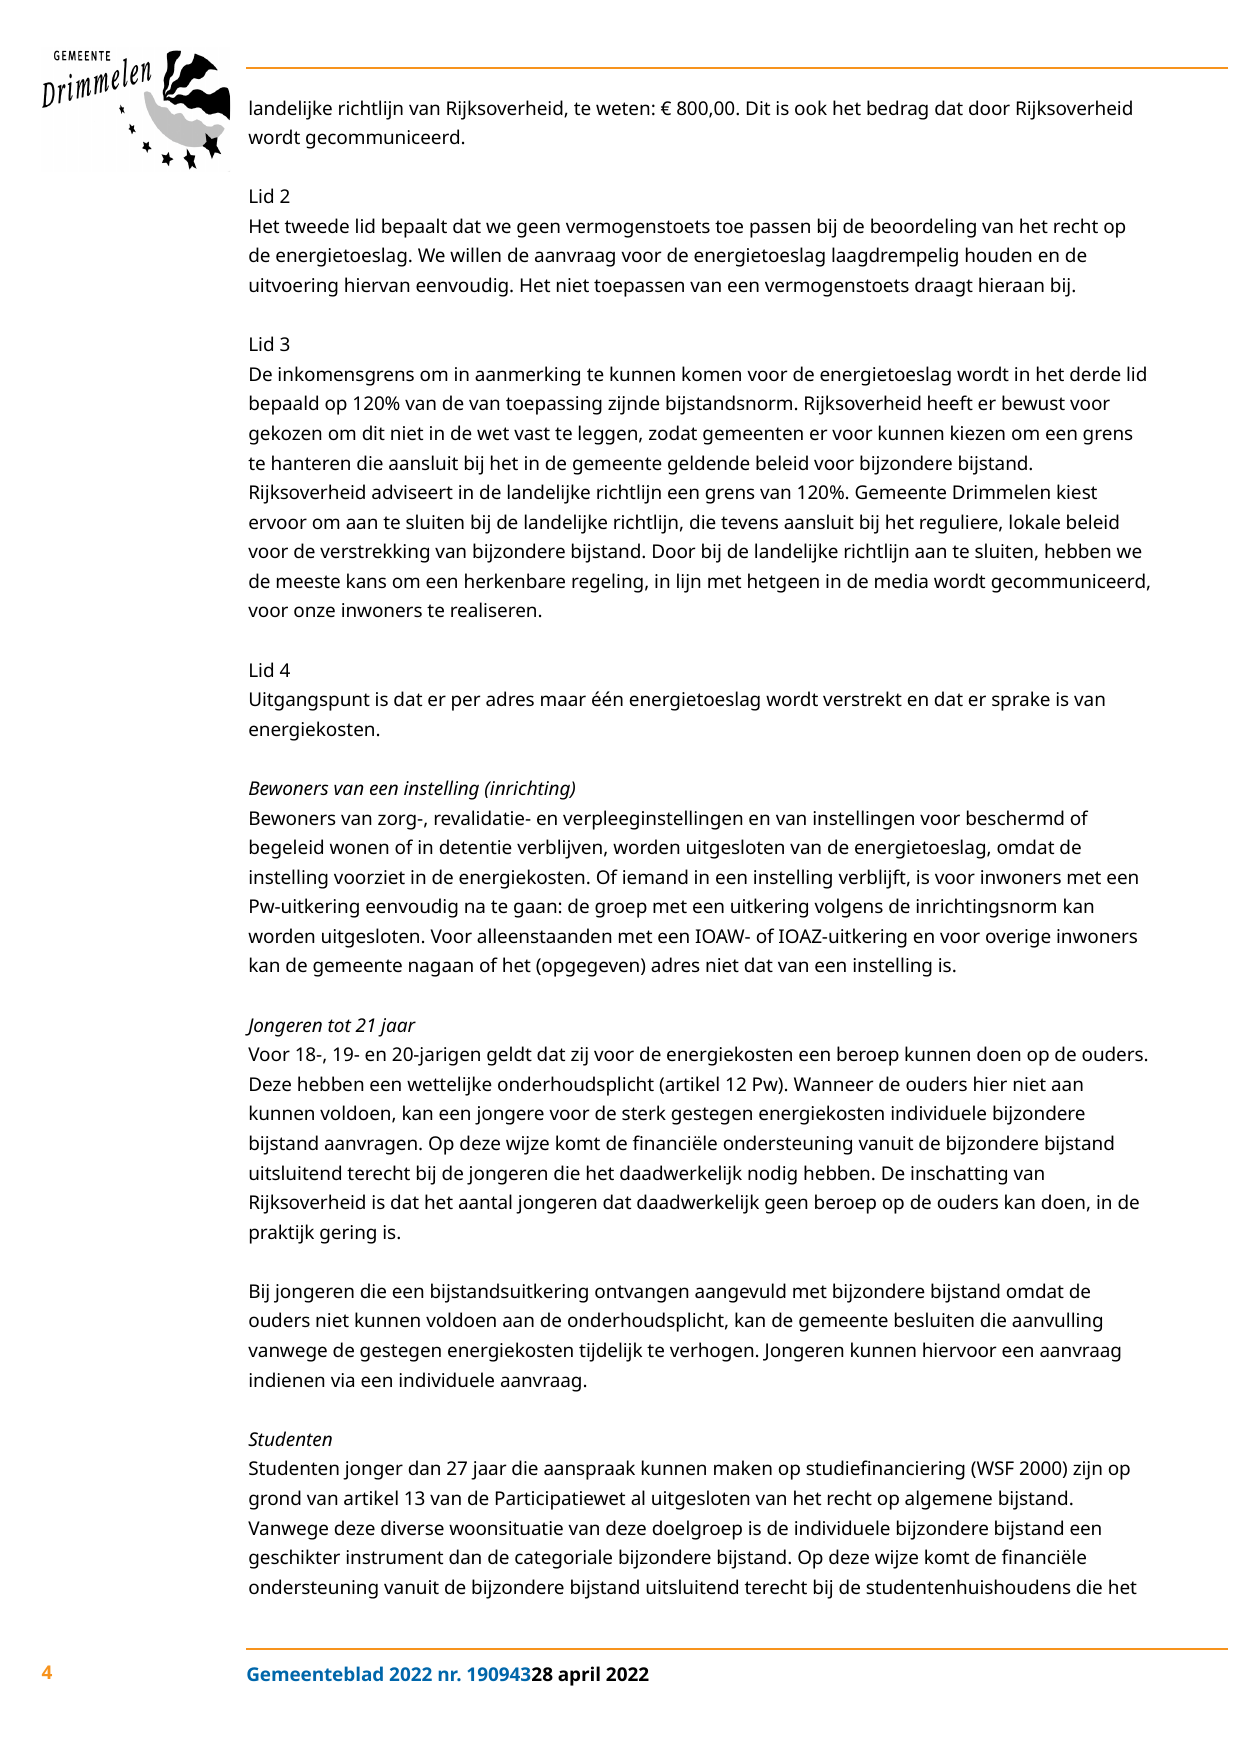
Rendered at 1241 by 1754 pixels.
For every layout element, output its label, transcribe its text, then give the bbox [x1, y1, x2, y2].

text Bewoners van zorg-, revalidatie- en verpleeginstellingen en van instellingen voor beschermd of begeleid wonen of in detentie verblijven, worden uitgesloten van de energietoeslag, omdat de instelling voorziet in de energiekosten. Of iemand in een instelling verblijft, is voor inwoners met een Pw-uitkering eenvoudig na te gaan: de groep met een uitkering volgens de inrichtingsnorm kan worden uitgesloten. Voor alleenstaanden met een IOAW- of IOAZ-uitkering en voor overige inwoners kan de gemeente nagaan of het (opgegeven) adres niet dat van een instelling is. [248, 805, 1152, 978]
text Voor 18-, 19- en 20-jarigen geldt dat zij voor de energiekosten een beroep kunnen doen op de ouders. [248, 1041, 1152, 1067]
text De inkomensgrens om in aanmerking te kunnen komen voor de energietoeslag wordt in het derde lid bepaald op 120% van de van toepassing zijnde bijstandsnorm. Rijksoverheid heeft er bewust voor gekozen om dit niet in de wet vast te leggen, zodat gemeenten er voor kunnen kiezen om een grens te hanteren die aansluit bij het in de gemeente geldende beleid voor bijzondere bijstand. [248, 361, 1152, 476]
text Lid 2 [248, 183, 1152, 209]
text Studenten [248, 1426, 1152, 1452]
picture [41, 47, 231, 172]
text Uitgangspunt is dat er per adres maar één energietoeslag wordt verstrekt en dat er sprake is van energiekosten. [248, 686, 1152, 742]
text Bij jongeren die een bijstandsuitkering ontvangen aangevuld met bijzondere bijstand omdat de ouders niet kunnen voldoen aan de onderhoudsplicht, kan de gemeente besluiten die aanvulling vanwege de gestegen energiekosten tijdelijk te verhogen. Jongeren kunnen hiervoor een aanvraag indienen via een individuele aanvraag. [248, 1278, 1152, 1393]
text Lid 3 [248, 331, 1152, 357]
text Deze hebben een wettelijke onderhoudsplicht (artikel 12 Pw). Wanneer de ouders hier niet aan kunnen voldoen, kan een jongere voor de sterk gestegen energiekosten individuele bijzondere bijstand aanvragen. Op deze wijze komt de financiële ondersteuning vanuit de bijzondere bijstand uitsluitend terecht bij de jongeren die het daadwerkelijk nodig hebben. De inschatting van Rijksoverheid is dat het aantal jongeren dat daadwerkelijk geen beroep op de ouders kan doen, in de praktijk gering is. [248, 1071, 1152, 1245]
text Bewoners van een instelling (inrichting) [248, 775, 1152, 801]
text Het tweede lid bepaalt dat we geen vermogenstoets toe passen bij de beoordeling van het recht op de energietoeslag. We willen de aanvraag voor de energietoeslag laagdrempelig houden en de uitvoering hiervan eenvoudig. Het niet toepassen van een vermogenstoets draagt hieraan bij. [248, 213, 1152, 298]
text Rijksoverheid adviseert in de landelijke richtlijn een grens van 120%. Gemeente Drimmelen kiest ervoor om aan te sluiten bij de landelijke richtlijn, die tevens aansluit bij het reguliere, lokale beleid voor de verstrekking van bijzondere bijstand. Door bij de landelijke richtlijn aan te sluiten, hebben we de meeste kans om een herkenbare regeling, in lijn met hetgeen in de media wordt gecommuniceerd, voor onze inwoners te realiseren. [248, 479, 1152, 623]
text Lid 4 [248, 657, 1152, 683]
text Studenten jonger dan 27 jaar die aanspraak kunnen maken op studiefinanciering (WSF 2000) zijn op grond van artikel 13 van de Participatiewet al uitgesloten van het recht op algemene bijstand. Vanwege deze diverse woonsituatie van deze doelgroep is de individuele bijzondere bijstand een geschikter instrument dan de categoriale bijzondere bijstand. Op deze wijze komt de financiële ondersteuning vanuit de bijzondere bijstand uitsluitend terecht bij de studentenhuishoudens die het [248, 1456, 1152, 1600]
text landelijke richtlijn van Rijksoverheid, te weten: € 800,00. Dit is ook het bedrag dat door Rijksoverheid wordt gecommuniceerd. [248, 95, 1152, 150]
text Jongeren tot 21 jaar [248, 1012, 1152, 1038]
